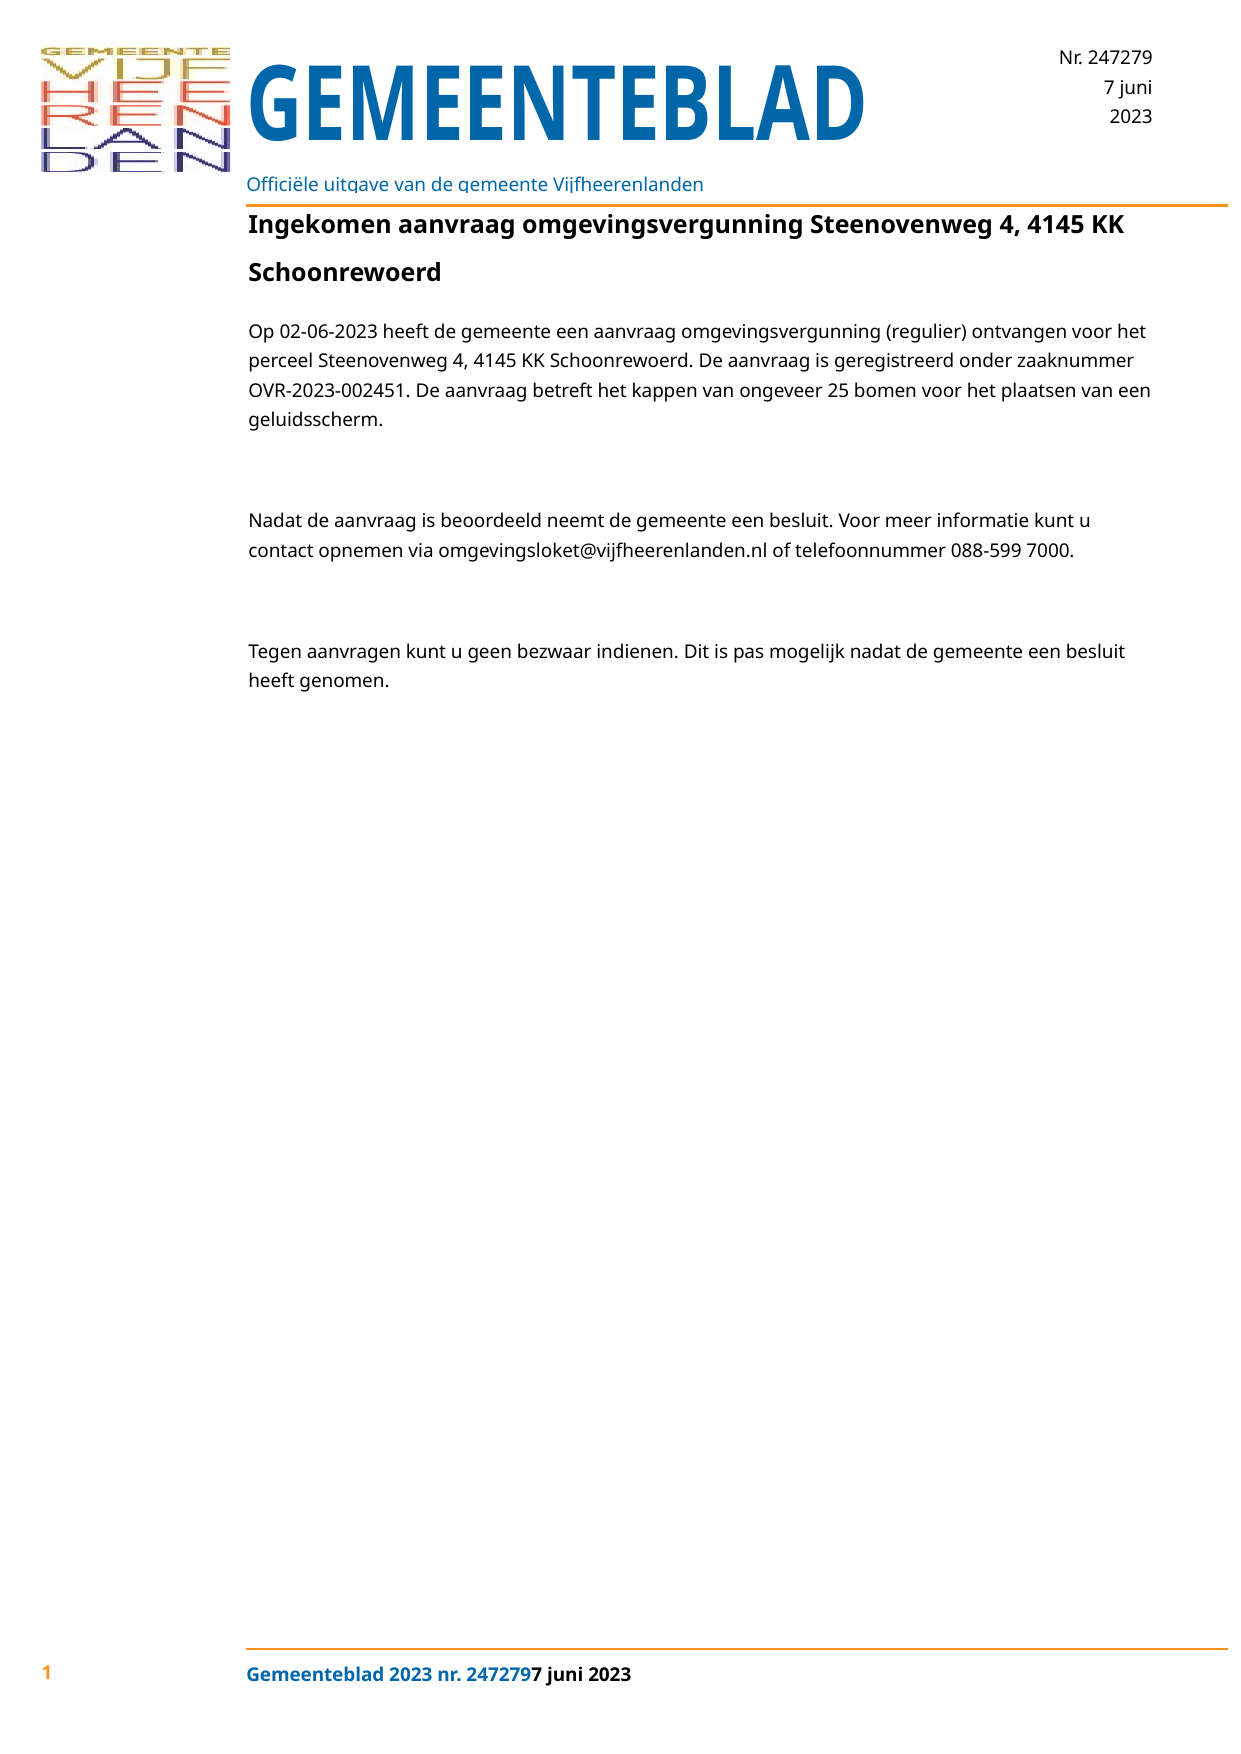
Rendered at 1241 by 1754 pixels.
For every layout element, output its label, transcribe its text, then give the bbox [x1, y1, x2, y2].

text Ingekomen aanvraag omgevingsvergunning Steenovenweg 4, 4145 KK Schoonrewoerd [248, 207, 1152, 288]
text Tegen aanvragen kunt u geen bezwaar indienen. Dit is pas mogelijk nadat de gemeente een besluit heeft genomen. [248, 638, 1152, 693]
text Nadat de aanvraag is beoordeeld neemt de gemeente een besluit. Voor meer informatie kunt u contact opnemen via omgevingsloket@vijfheerenlanden.nl of telefoonnummer 088-599 7000. [248, 507, 1152, 563]
text Op 02-06-2023 heeft de gemeente een aanvraag omgevingsvergunning (regulier) ontvangen voor het perceel Steenovenweg 4, 4145 KK Schoonrewoerd. De aanvraag is geregistreerd onder zaaknummer OVR-2023-002451. De aanvraag betreft het kappen van ongeveer 25 bomen voor het plaatsen van een geluidsscherm. [248, 318, 1152, 432]
picture [41, 47, 231, 172]
